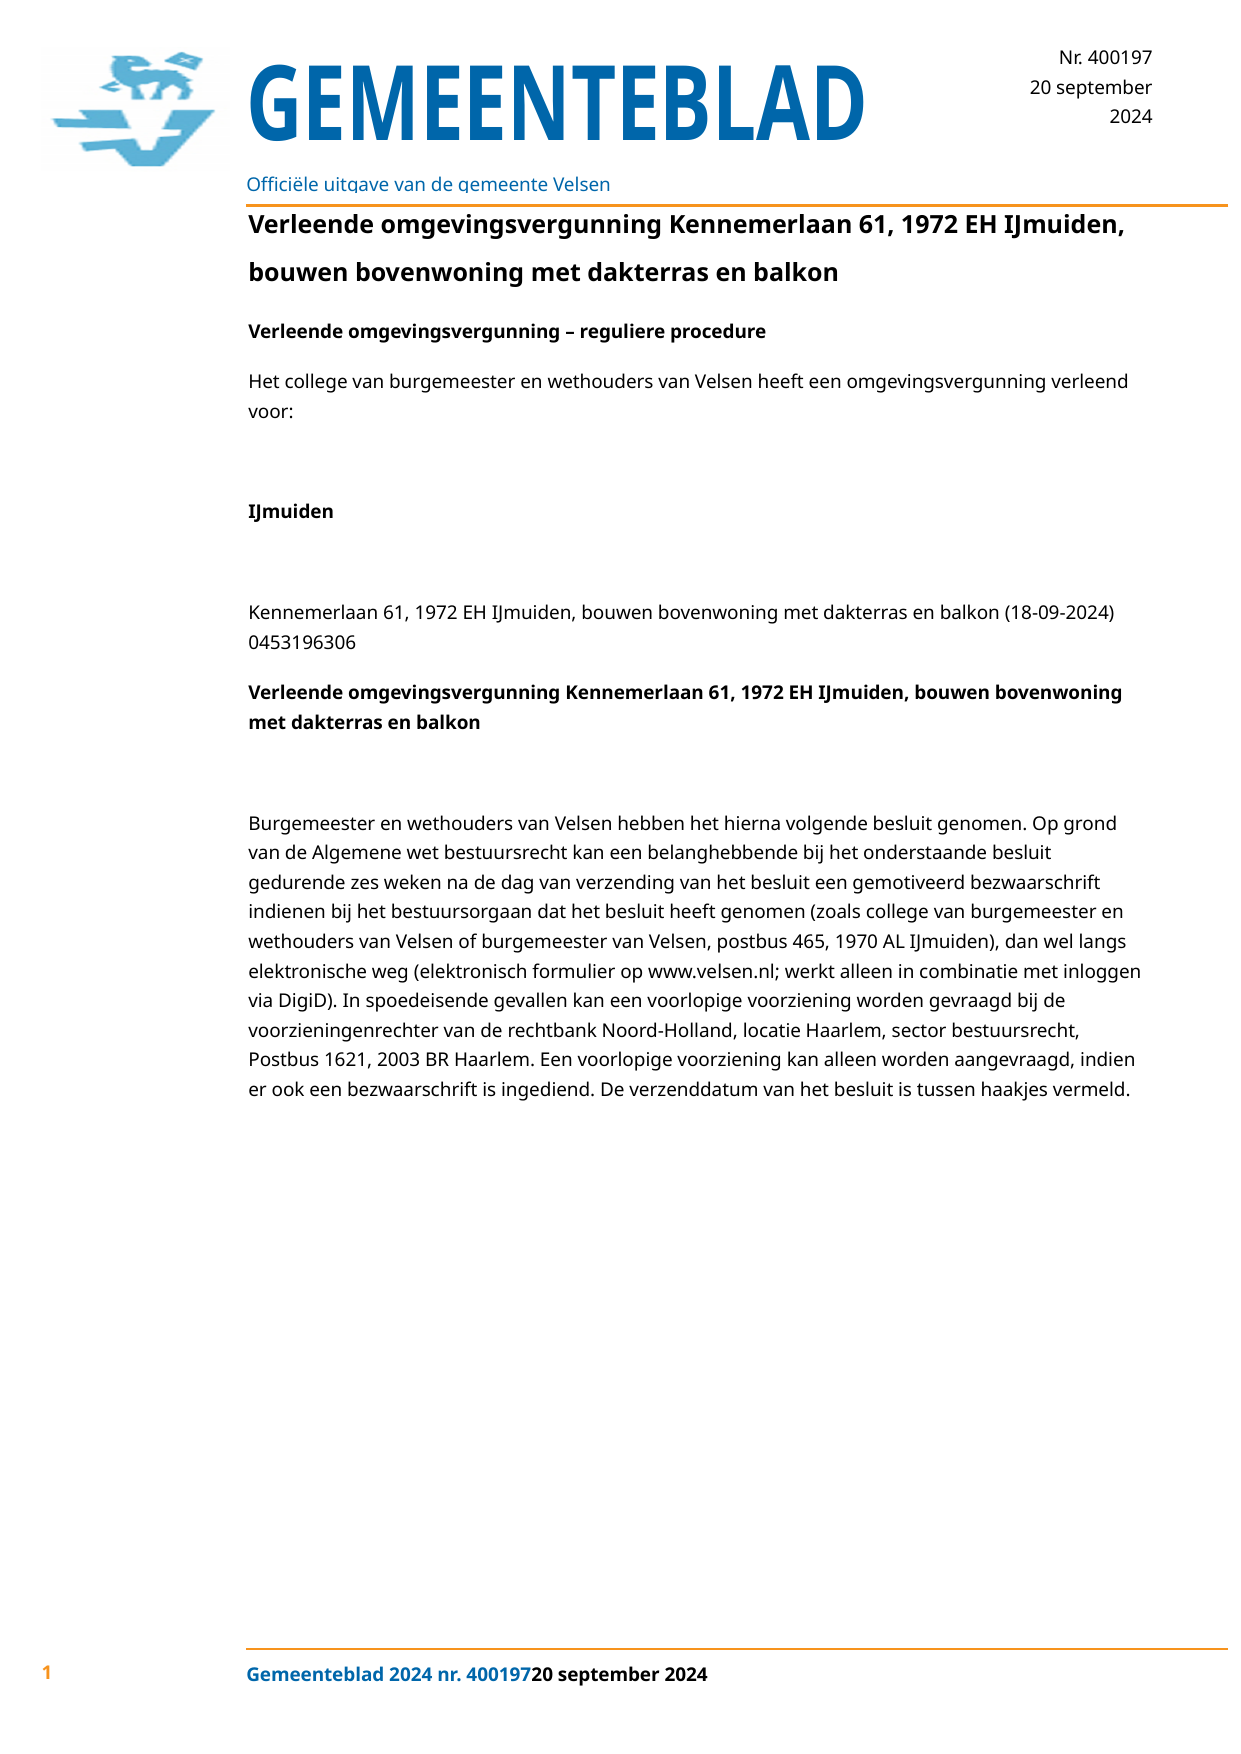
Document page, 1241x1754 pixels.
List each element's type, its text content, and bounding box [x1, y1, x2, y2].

text Burgemeester en wethouders van Velsen hebben het hierna volgende besluit genomen. Op grond van de Algemene wet bestuursrecht kan een belanghebbende bij het onderstaande besluit gedurende zes weken na de dag van verzending van het besluit een gemotiveerd bezwaarschrift indienen bij het bestuursorgaan dat het besluit heeft genomen (zoals college van burgemeester en wethouders van Velsen of burgemeester van Velsen, postbus 465, 1970 AL IJmuiden), dan wel langs elektronische weg (elektronisch formulier op www.velsen.nl; werkt alleen in combinatie met inloggen via DigiD). In spoedeisende gevallen kan een voorlopige voorziening worden gevraagd bij de voorzieningenrechter van de rechtbank Noord-Holland, locatie Haarlem, sector bestuursrecht, Postbus 1621, 2003 BR Haarlem. Een voorlopige voorziening kan alleen worden aangevraagd, indien er ook een bezwaarschrift is ingediend. De verzenddatum van het besluit is tussen haakjes vermeld. [248, 810, 1152, 1102]
text Kennemerlaan 61, 1972 EH IJmuiden, bouwen bovenwoning met dakterras en balkon (18-09-2024) 0453196306 [248, 599, 1152, 655]
text Verleende omgevingsvergunning – reguliere procedure [248, 318, 1152, 344]
text IJmuiden [248, 499, 1152, 524]
text Verleende omgevingsvergunning Kennemerlaan 61, 1972 EH IJmuiden, bouwen bovenwoning met dakterras en balkon [248, 679, 1152, 735]
text Het college van burgemeester en wethouders van Velsen heeft een omgevingsvergunning verleend voor: [248, 368, 1152, 424]
picture [41, 47, 231, 172]
text Verleende omgevingsvergunning Kennemerlaan 61, 1972 EH IJmuiden, bouwen bovenwoning met dakterras en balkon [248, 207, 1152, 288]
